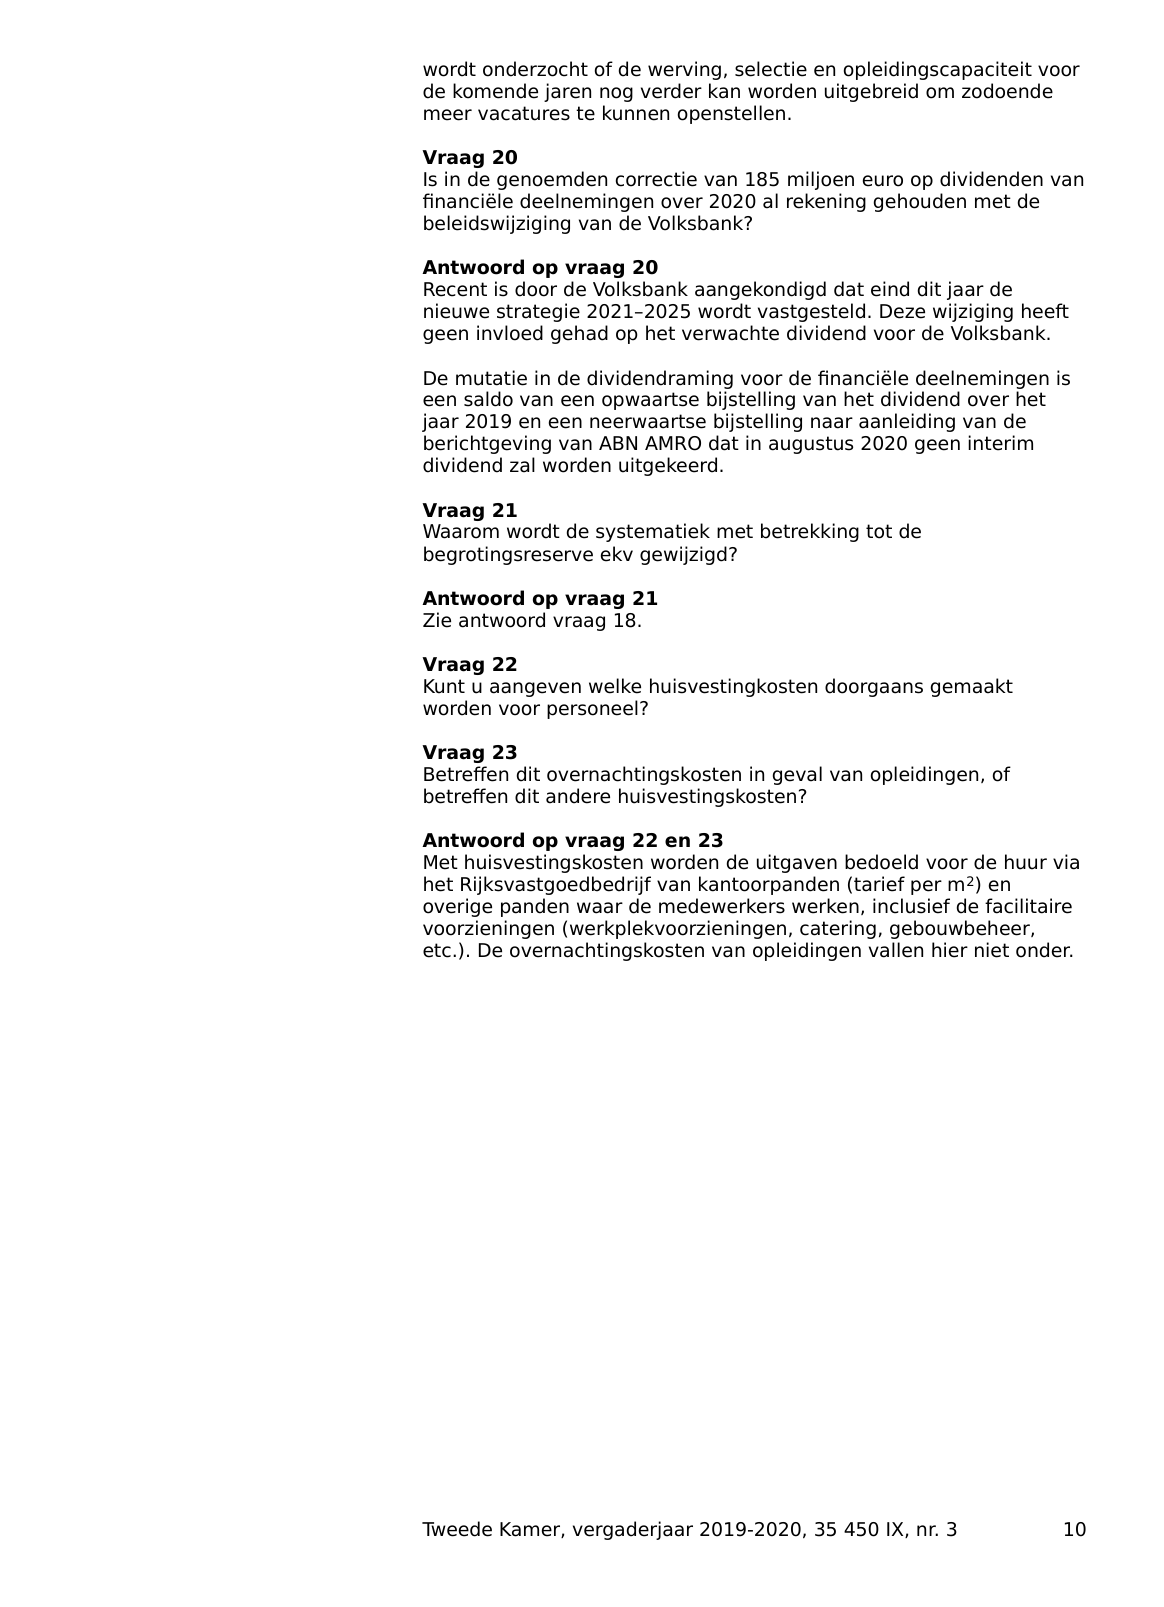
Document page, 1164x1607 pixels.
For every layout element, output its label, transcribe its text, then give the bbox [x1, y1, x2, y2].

text Recent is door de Volksbank aangekondigd dat eind dit jaar de nieuwe strategie 2021–2025 wordt vastgesteld. Deze wijziging heeft geen invloed gehad op het verwachte dividend voor de Volksbank. [422, 279, 1087, 345]
text Waarom wordt de systematiek met betrekking tot de begrotingsreserve ekv gewijzigd? [422, 521, 1087, 565]
subtitle Antwoord op vraag 22 en 23 [422, 830, 1087, 852]
subtitle Antwoord op vraag 20 [422, 257, 1087, 279]
text Betreffen dit overnachtingskosten in geval van opleidingen, of betreffen dit andere huisvestingskosten? [422, 764, 1087, 808]
text Kunt u aangeven welke huisvestingkosten doorgaans gemaakt worden voor personeel? [422, 676, 1087, 720]
text De mutatie in de dividendraming voor de financiële deelnemingen is een saldo van een opwaartse bijstelling van het dividend over het jaar 2019 en een neerwaartse bijstelling naar aanleiding van de berichtgeving van ABN AMRO dat in augustus 2020 geen interim dividend zal worden uitgekeerd. [422, 367, 1087, 477]
subtitle Vraag 20 [422, 147, 1087, 169]
subtitle Vraag 23 [422, 742, 1087, 764]
text Is in de genoemden correctie van 185 miljoen euro op dividenden van financiële deelnemingen over 2020 al rekening gehouden met de beleidswijziging van de Volksbank? [422, 169, 1087, 235]
text wordt onderzocht of de werving, selectie en opleidingscapaciteit voor de komende jaren nog verder kan worden uitgebreid om zodoende meer vacatures te kunnen openstellen. [422, 59, 1087, 125]
text Met huisvestingskosten worden de uitgaven bedoeld voor de huur via het Rijksvastgoedbedrijf van kantoorpanden (tarief per m2) en overige panden waar de medewerkers werken, inclusief de facilitaire voorzieningen (werkplekvoorzieningen, catering, gebouwbeheer, etc.). De overnachtingskosten van opleidingen vallen hier niet onder. [422, 852, 1087, 962]
subtitle Antwoord op vraag 21 [422, 588, 1087, 609]
subtitle Vraag 22 [422, 654, 1087, 676]
subtitle Vraag 21 [422, 499, 1087, 521]
text Zie antwoord vraag 18. [422, 609, 1087, 632]
